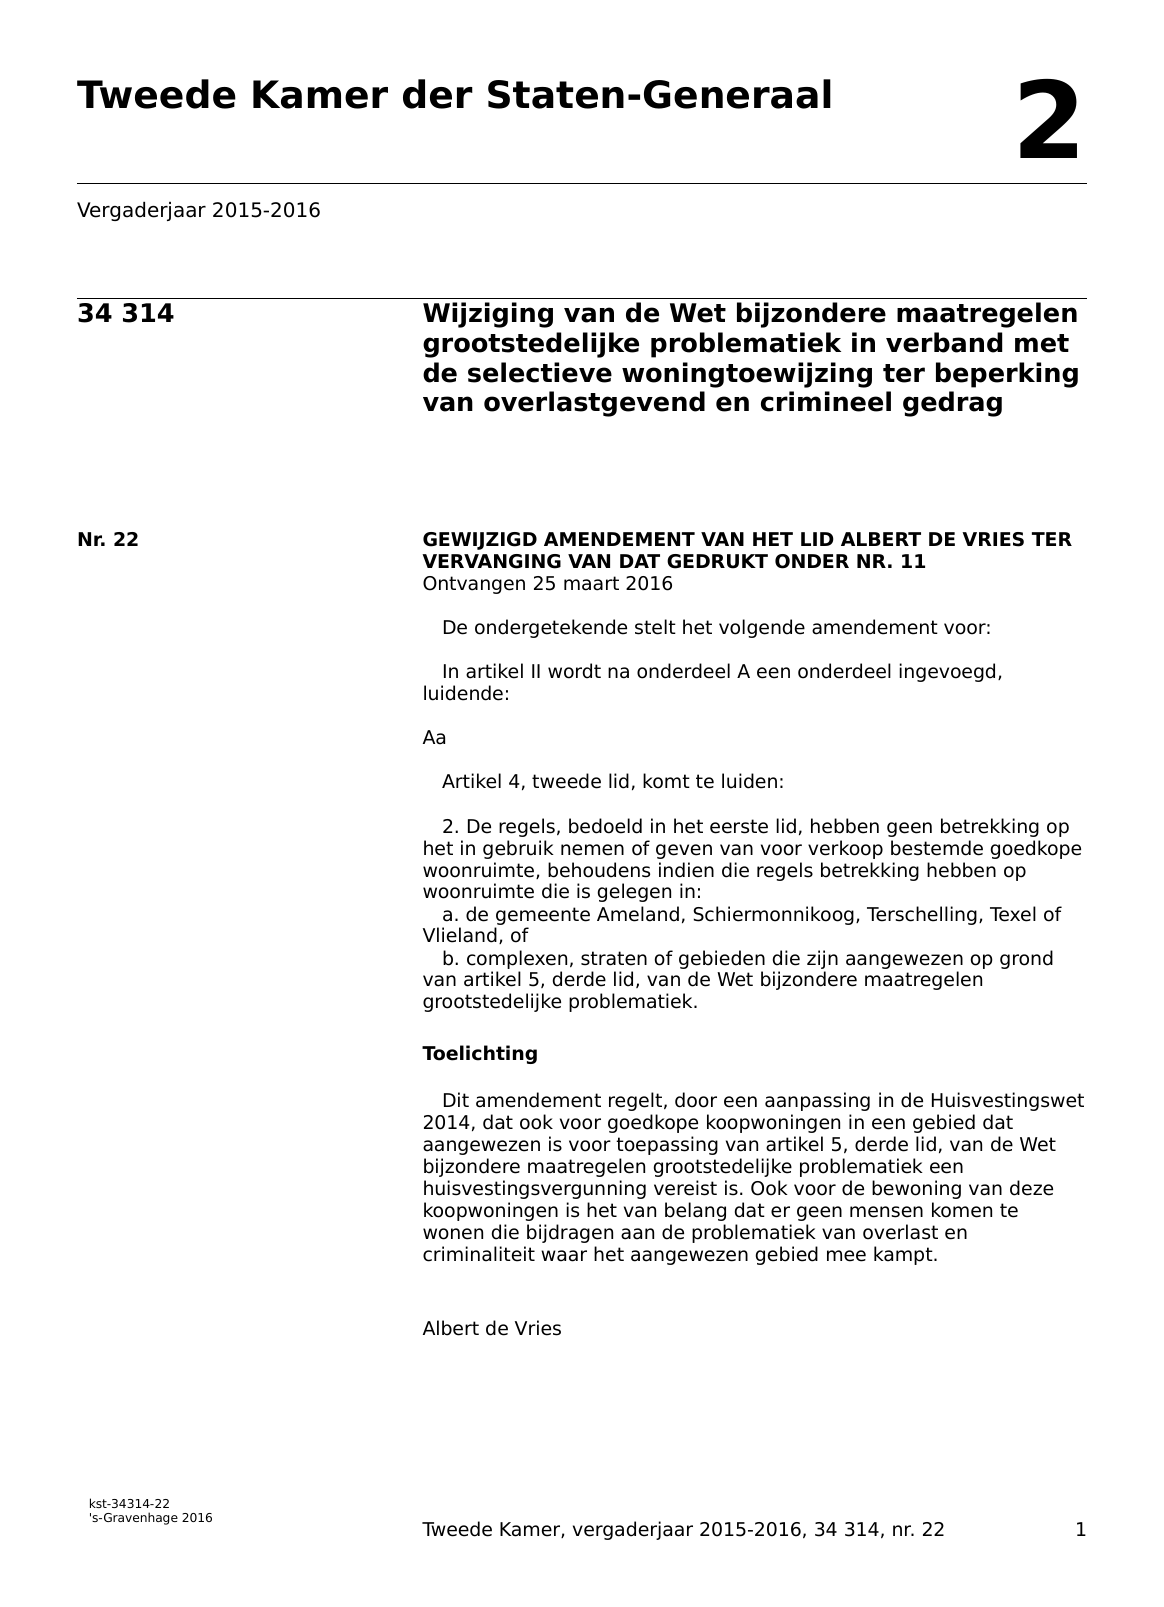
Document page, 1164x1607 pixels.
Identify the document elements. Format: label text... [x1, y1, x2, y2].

text Ontvangen 25 maart 2016 [422, 573, 1087, 595]
table_header 2 [886, 59, 1087, 183]
text Dit amendement regelt, door een aanpassing in de Huisvestingswet 2014, dat ook voor goedkope koopwoningen in een gebied dat aangewezen is voor toepassing van artikel 5, derde lid, van de Wet bijzondere maatregelen grootstedelijke problematiek een huisvestingsvergunning vereist is. Ook voor de bewoning van deze koopwoningen is het van belang dat er geen mensen komen te wonen die bijdragen aan de problematiek van overlast en criminaliteit waar het aangewezen gebied mee kampt. [422, 1090, 1087, 1266]
text Aa [422, 727, 1087, 749]
text a. de gemeente Ameland, Schiermonnikoog, Terschelling, Texel of Vlieland, of [422, 903, 1087, 947]
table_cell Vergaderjaar 2015-2016 [77, 184, 1087, 298]
text b. complexen, straten of gebieden die zijn aangewezen op grond van artikel 5, derde lid, van de Wet bijzondere maatregelen grootstedelijke problematiek. [422, 947, 1087, 1013]
subtitle 34 314 Wijziging van de Wet bijzondere maatregelen grootstedelijke problematiek in verband met de selectieve woningtoewijzing ter beperking van overlastgevend en crimineel gedrag [77, 299, 1087, 418]
text Albert de Vries [422, 1296, 1087, 1340]
text De ondergetekende stelt het volgende amendement voor: [422, 617, 1087, 639]
text kst-34314-22 [88, 1497, 323, 1511]
text 's-Gravenhage 2016 [88, 1511, 323, 1525]
subtitle Toelichting [422, 1043, 1087, 1065]
text 2. De regels, bedoeld in het eerste lid, hebben geen betrekking op het in gebruik nemen of geven van voor verkoop bestemde goedkope woonruimte, behoudens indien die regels betrekking hebben op woonruimte die is gelegen in: [422, 816, 1087, 903]
text In artikel II wordt na onderdeel A een onderdeel ingevoegd, luidende: [422, 661, 1087, 705]
table_header Tweede Kamer der Staten-Generaal [77, 59, 886, 183]
subtitle Nr. 22 GEWIJZIGD AMENDEMENT VAN HET LID ALBERT DE VRIES TER VERVANGING VAN DAT GEDRUKT ONDER NR. 11 [77, 529, 1087, 573]
text Artikel 4, tweede lid, komt te luiden: [422, 771, 1087, 793]
